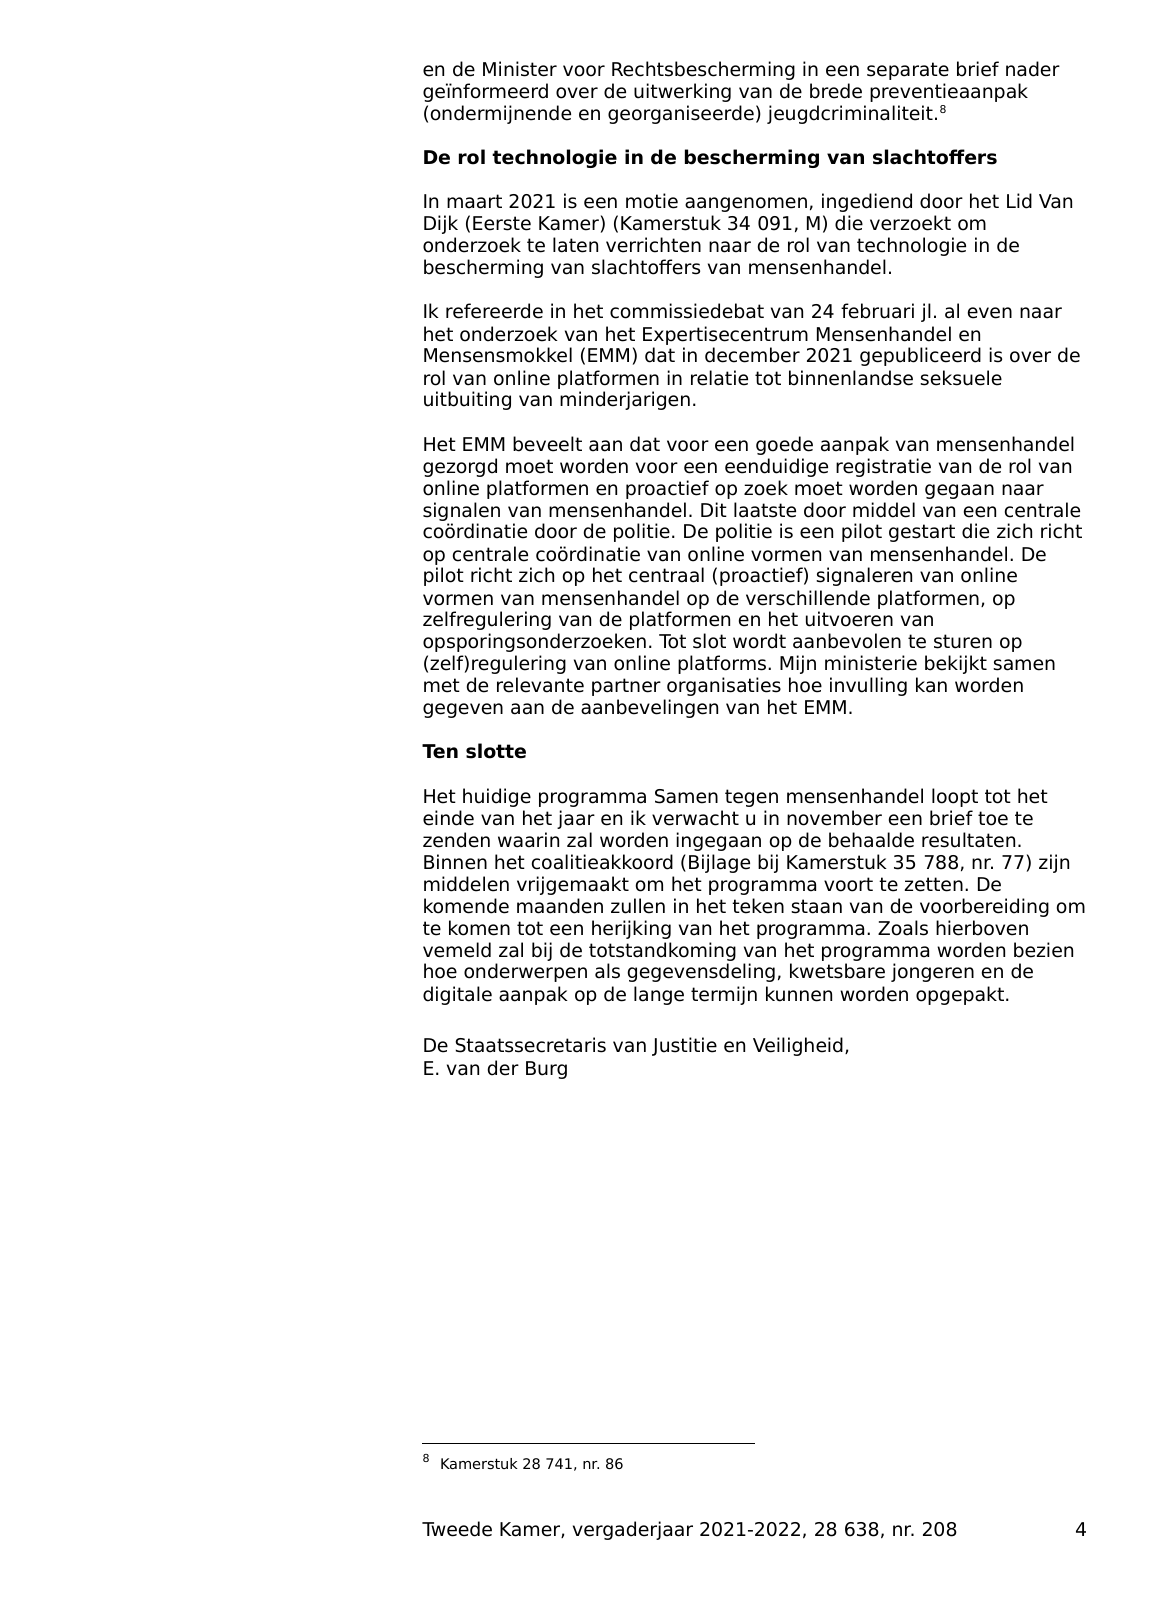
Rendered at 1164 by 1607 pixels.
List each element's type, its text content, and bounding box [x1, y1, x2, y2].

text en de Minister voor Rechtsbescherming in een separate brief nader geïnformeerd over de uitwerking van de brede preventieaanpak (ondermijnende en georganiseerde) jeugdcriminaliteit. [422, 59, 1087, 125]
subtitle De rol technologie in de bescherming van slachtoffers [422, 147, 1087, 169]
text Het EMM beveelt aan dat voor een goede aanpak van mensenhandel gezorgd moet worden voor een eenduidige registratie van de rol van online platformen en proactief op zoek moet worden gegaan naar signalen van mensenhandel. Dit laatste door middel van een centrale coördinatie door de politie. De politie is een pilot gestart die zich richt op centrale coördinatie van online vormen van mensenhandel. De pilot richt zich op het centraal (proactief) signaleren van online vormen van mensenhandel op de verschillende platformen, op zelfregulering van de platformen en het uitvoeren van opsporingsonderzoeken. Tot slot wordt aanbevolen te sturen op (zelf)regulering van online platforms. Mijn ministerie bekijkt samen met de relevante partner organisaties hoe invulling kan worden gegeven aan de aanbevelingen van het EMM. [422, 433, 1087, 719]
subtitle Ten slotte [422, 741, 1087, 763]
text In maart 2021 is een motie aangenomen, ingediend door het Lid Van Dijk (Eerste Kamer) (Kamerstuk 34 091, M) die verzoekt om onderzoek te laten verrichten naar de rol van technologie in de bescherming van slachtoffers van mensenhandel. [422, 191, 1087, 279]
text Het huidige programma Samen tegen mensenhandel loopt tot het einde van het jaar en ik verwacht u in november een brief toe te zenden waarin zal worden ingegaan op de behaalde resultaten. Binnen het coalitieakkoord (Bijlage bij Kamerstuk 35 788, nr. 77) zijn middelen vrijgemaakt om het programma voort te zetten. De komende maanden zullen in het teken staan van de voorbereiding om te komen tot een herijking van het programma. Zoals hierboven vemeld zal bij de totstandkoming van het programma worden bezien hoe onderwerpen als gegevensdeling, kwetsbare jongeren en de digitale aanpak op de lange termijn kunnen worden opgepakt. [422, 786, 1087, 1005]
text Kamerstuk 28 741, nr. 86 [422, 1452, 1087, 1474]
text Ik refereerde in het commissiedebat van 24 februari jl. al even naar het onderzoek van het Expertisecentrum Mensenhandel en Mensensmokkel (EMM) dat in december 2021 gepubliceerd is over de rol van online platformen in relatie tot binnenlandse seksuele uitbuiting van minderjarigen. [422, 301, 1087, 411]
text De Staatssecretaris van Justitie en Veiligheid, E. van der Burg [422, 1035, 1087, 1079]
